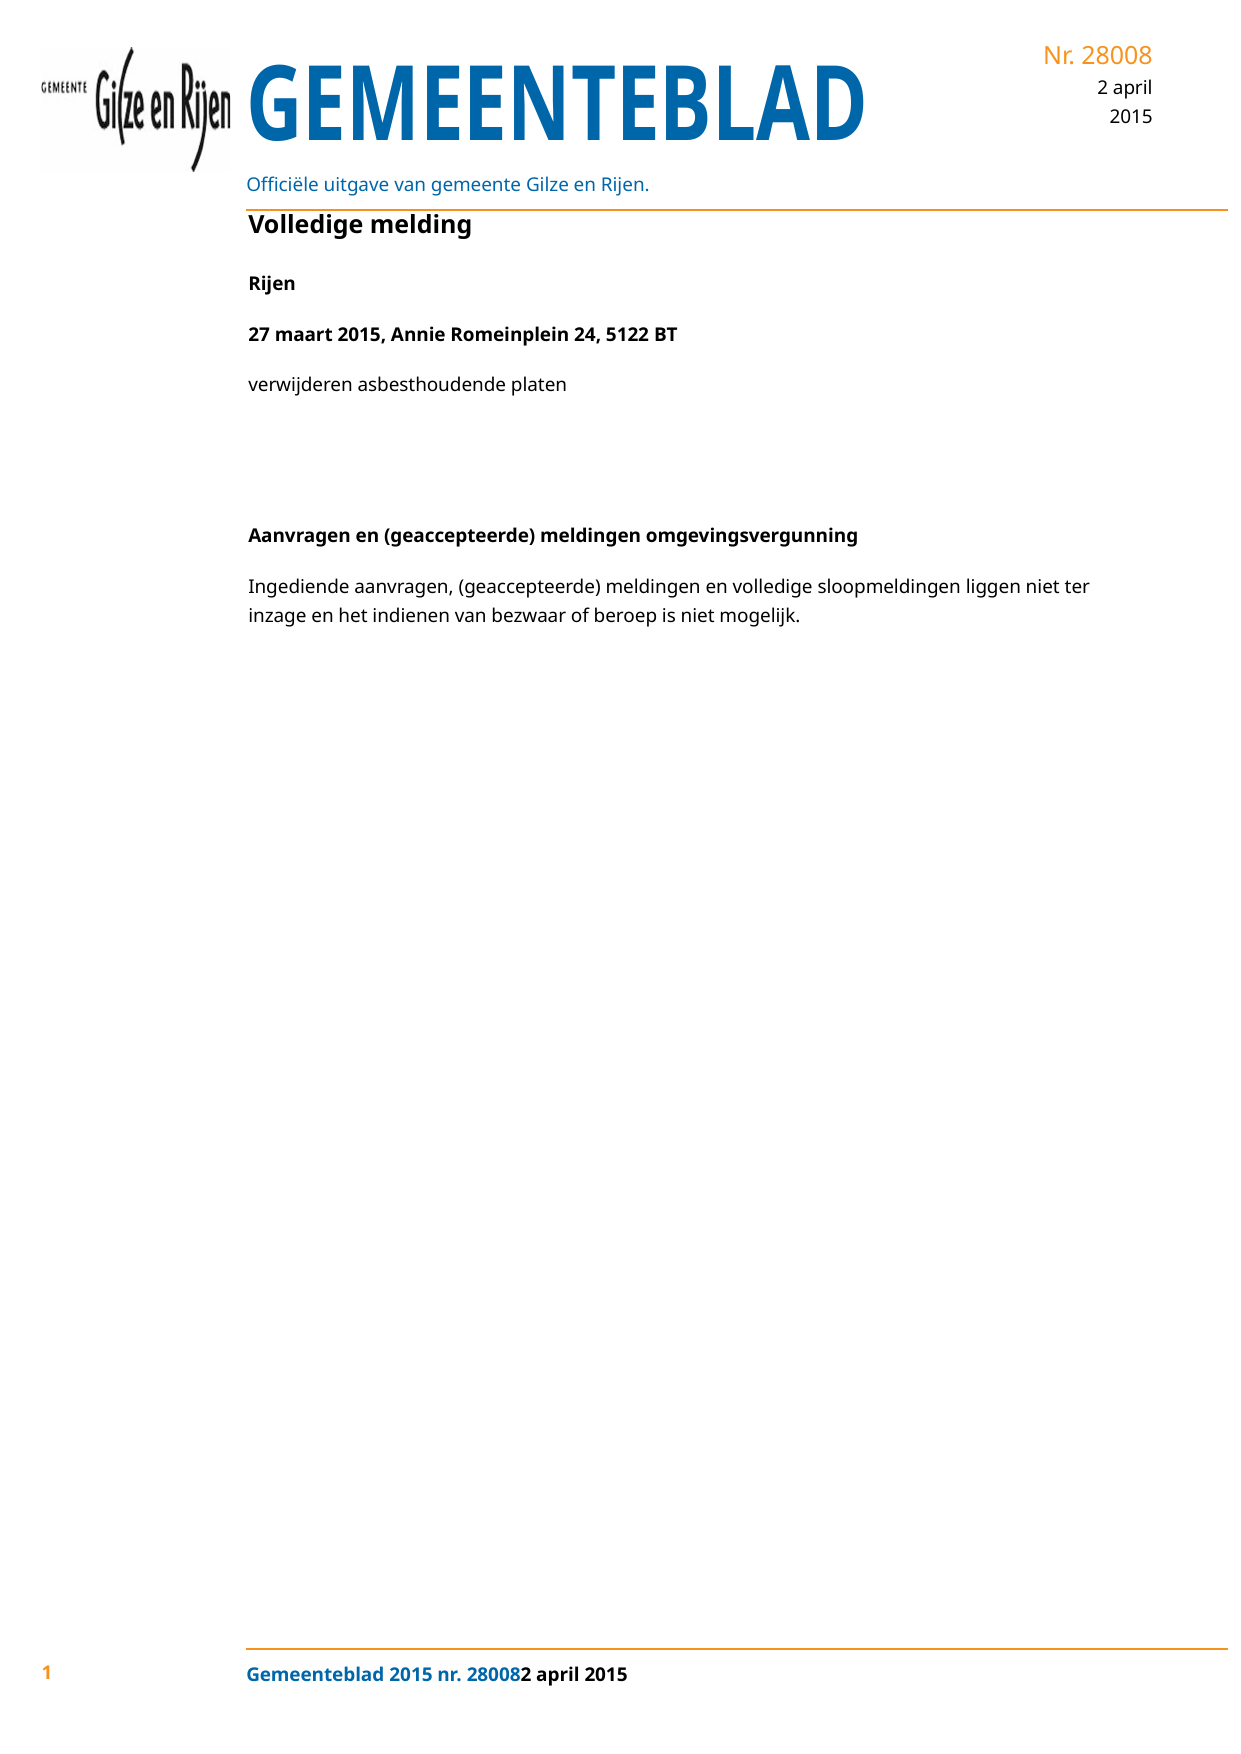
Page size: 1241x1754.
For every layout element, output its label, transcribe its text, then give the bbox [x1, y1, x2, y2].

text 27 maart 2015, Annie Romeinplein 24, 5122 BT [248, 321, 1152, 346]
picture [41, 47, 231, 172]
text Rijen [248, 270, 1152, 296]
text Aanvragen en (geaccepteerde) meldingen omgevingsvergunning [248, 522, 1152, 548]
text Volledige melding [248, 211, 1152, 241]
text verwijderen asbesthoudende platen [248, 371, 1152, 397]
text Ingediende aanvragen, (geaccepteerde) meldingen en volledige sloopmeldingen liggen niet ter inzage en het indienen van bezwaar of beroep is niet mogelijk. [248, 573, 1152, 628]
